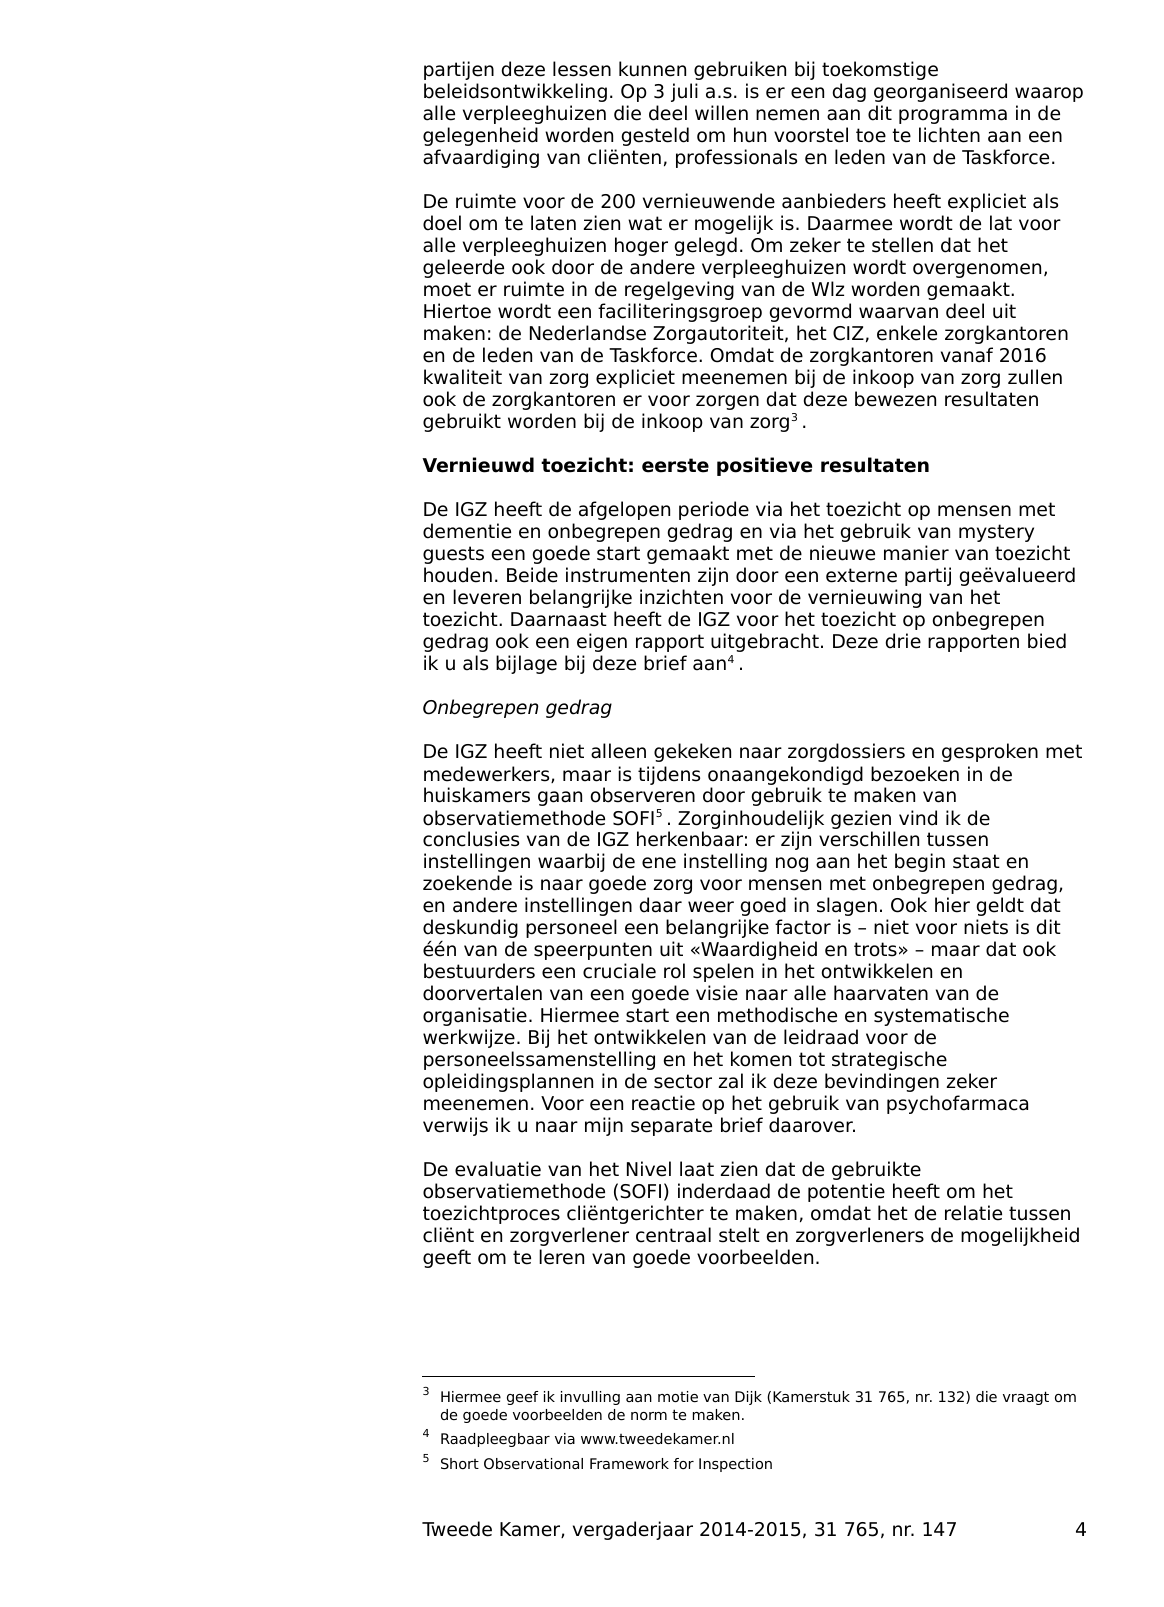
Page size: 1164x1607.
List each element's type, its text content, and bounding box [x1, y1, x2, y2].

text Hiermee geef ik invulling aan motie van Dijk (Kamerstuk 31 765, nr. 132) die vraagt om de goede voorbeelden de norm te maken. [422, 1385, 1087, 1424]
subtitle Vernieuwd toezicht: eerste positieve resultaten [422, 455, 1087, 477]
subtitle Onbegrepen gedrag [422, 697, 1087, 719]
text De ruimte voor de 200 vernieuwende aanbieders heeft expliciet als doel om te laten zien wat er mogelijk is. Daarmee wordt de lat voor alle verpleeghuizen hoger gelegd. Om zeker te stellen dat het geleerde ook door de andere verpleeghuizen wordt overgenomen, moet er ruimte in de regelgeving van de Wlz worden gemaakt. Hiertoe wordt een faciliteringsgroep gevormd waarvan deel uit maken: de Nederlandse Zorgautoriteit, het CIZ, enkele zorgkantoren en de leden van de Taskforce. Omdat de zorgkantoren vanaf 2016 kwaliteit van zorg expliciet meenemen bij de inkoop van zorg zullen ook de zorgkantoren er voor zorgen dat deze bewezen resultaten gebruikt worden bij de inkoop van zorg. [422, 191, 1087, 433]
text Short Observational Framework for Inspection [422, 1452, 1087, 1474]
text Raadpleegbaar via www.tweedekamer.nl [422, 1427, 1087, 1449]
text partijen deze lessen kunnen gebruiken bij toekomstige beleidsontwikkeling. Op 3 juli a.s. is er een dag georganiseerd waarop alle verpleeghuizen die deel willen nemen aan dit programma in de gelegenheid worden gesteld om hun voorstel toe te lichten aan een afvaardiging van cliënten, professionals en leden van de Taskforce. [422, 59, 1087, 169]
text De IGZ heeft niet alleen gekeken naar zorgdossiers en gesproken met medewerkers, maar is tijdens onaangekondigd bezoeken in de huiskamers gaan observeren door gebruik te maken van observatiemethode SOFI. Zorginhoudelijk gezien vind ik de conclusies van de IGZ herkenbaar: er zijn verschillen tussen instellingen waarbij de ene instelling nog aan het begin staat en zoekende is naar goede zorg voor mensen met onbegrepen gedrag, en andere instellingen daar weer goed in slagen. Ook hier geldt dat deskundig personeel een belangrijke factor is – niet voor niets is dit één van de speerpunten uit «Waardigheid en trots» – maar dat ook bestuurders een cruciale rol spelen in het ontwikkelen en doorvertalen van een goede visie naar alle haarvaten van de organisatie. Hiermee start een methodische en systematische werkwijze. Bij het ontwikkelen van de leidraad voor de personeelssamenstelling en het komen tot strategische opleidingsplannen in de sector zal ik deze bevindingen zeker meenemen. Voor een reactie op het gebruik van psychofarmaca verwijs ik u naar mijn separate brief daarover. [422, 741, 1087, 1137]
text De IGZ heeft de afgelopen periode via het toezicht op mensen met dementie en onbegrepen gedrag en via het gebruik van mystery guests een goede start gemaakt met de nieuwe manier van toezicht houden. Beide instrumenten zijn door een externe partij geëvalueerd en leveren belangrijke inzichten voor de vernieuwing van het toezicht. Daarnaast heeft de IGZ voor het toezicht op onbegrepen gedrag ook een eigen rapport uitgebracht. Deze drie rapporten bied ik u als bijlage bij deze brief aan. [422, 499, 1087, 675]
text De evaluatie van het Nivel laat zien dat de gebruikte observatiemethode (SOFI) inderdaad de potentie heeft om het toezichtproces cliëntgerichter te maken, omdat het de relatie tussen cliënt en zorgverlener centraal stelt en zorgverleners de mogelijkheid geeft om te leren van goede voorbeelden. [422, 1159, 1087, 1269]
